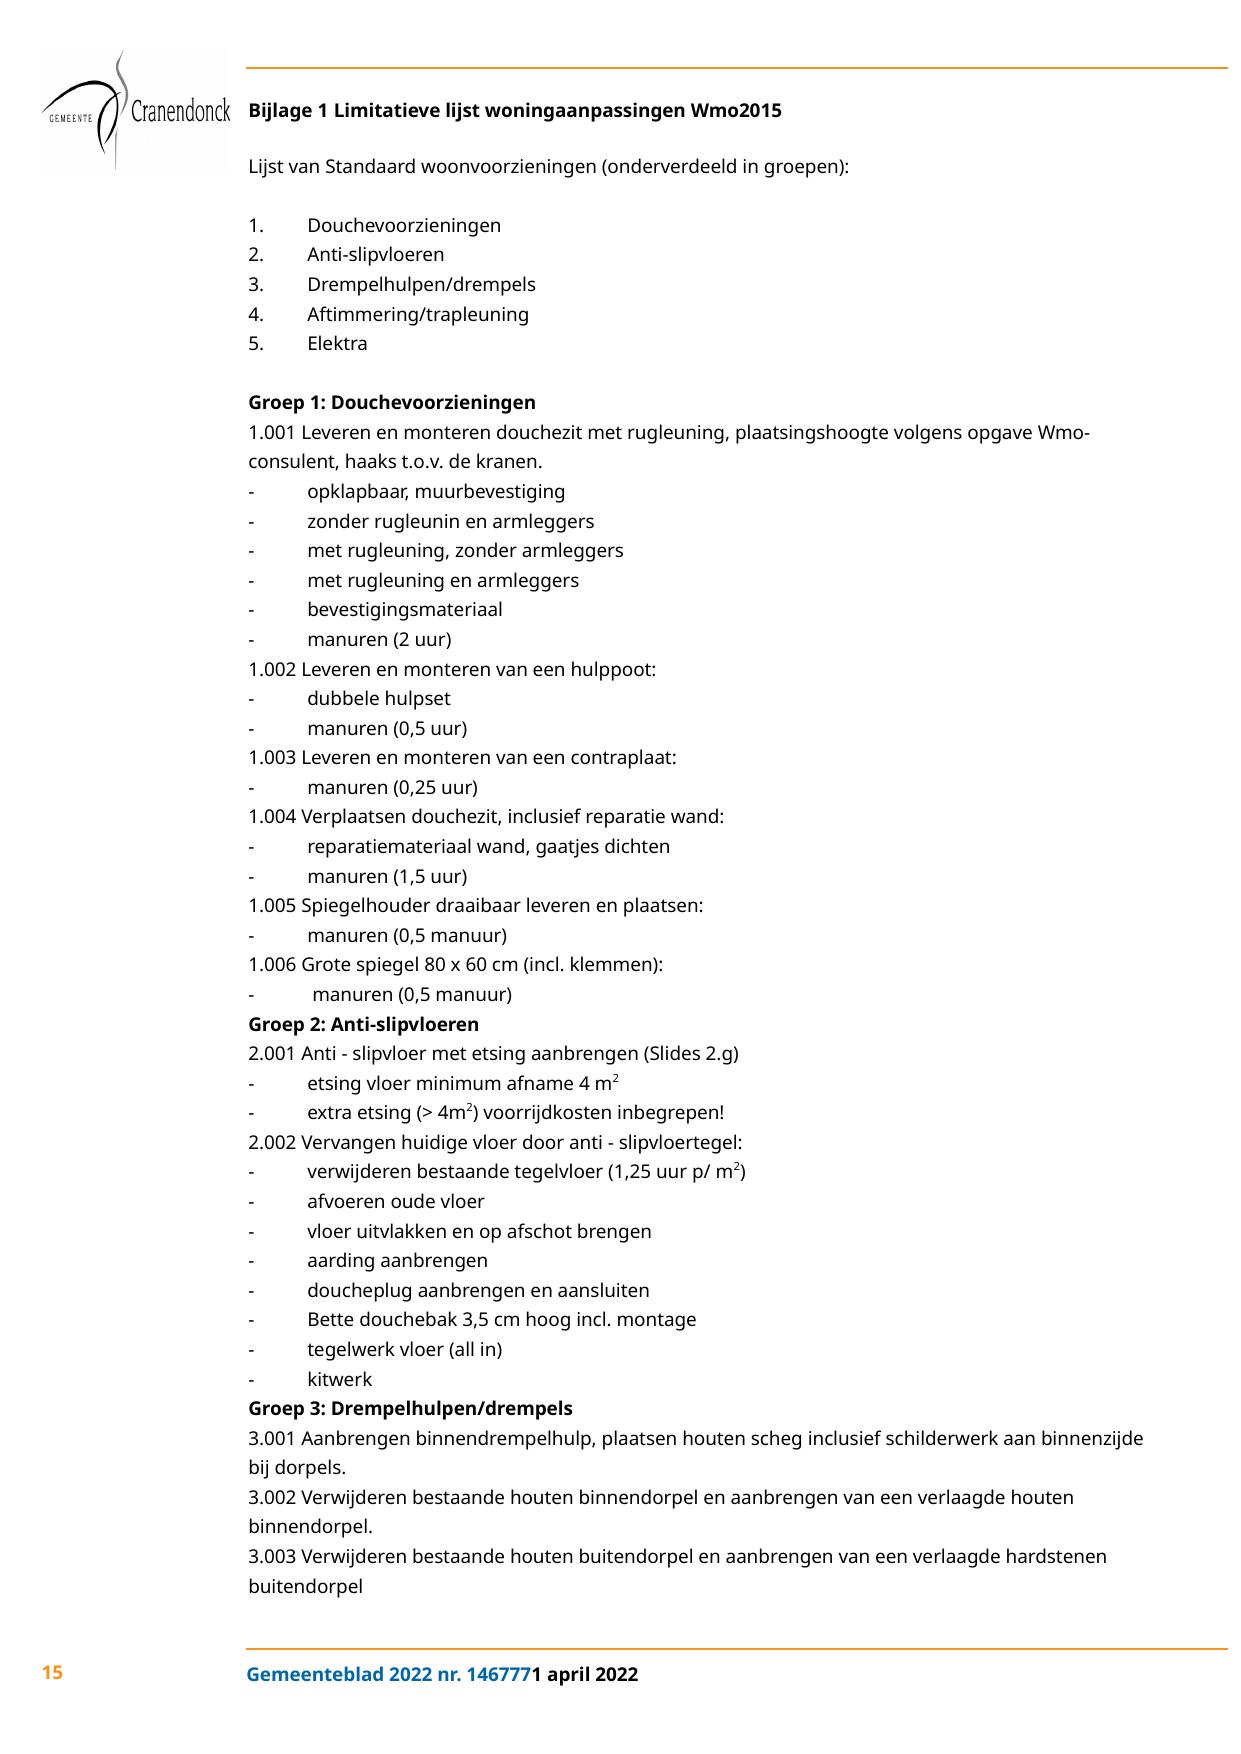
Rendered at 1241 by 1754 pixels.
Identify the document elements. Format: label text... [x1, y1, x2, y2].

picture [41, 47, 231, 172]
list etsing vloer minimum afname 4 m2 [248, 1070, 1152, 1096]
list opklapbaar, muurbevestiging [248, 478, 1152, 504]
list doucheplug aanbrengen en aansluiten [248, 1277, 1152, 1303]
list aarding aanbrengen [248, 1247, 1152, 1273]
text 1.004 Verplaatsen douchezit, inclusief reparatie wand: [248, 804, 1152, 829]
text 2.001 Anti - slipvloer met etsing aanbrengen (Slides 2.g) [248, 1040, 1152, 1066]
text Groep 1: Douchevoorzieningen [248, 389, 1152, 415]
list manuren (1,5 uur) [248, 863, 1152, 889]
text 3.002 Verwijderen bestaande houten binnendorpel en aanbrengen van een verlaagde houten binnendorpel. [248, 1484, 1152, 1539]
text 2.002 Vervangen huidige vloer door anti - slipvloertegel: [248, 1129, 1152, 1155]
list Aftimmering/trapleuning [248, 301, 1152, 327]
list vloer uitvlakken en op afschot brengen [248, 1218, 1152, 1244]
list met rugleuning, zonder armleggers [248, 537, 1152, 563]
list zonder rugleunin en armleggers [248, 508, 1152, 534]
list met rugleuning en armleggers [248, 567, 1152, 593]
list manuren (2 uur) [248, 626, 1152, 652]
list Elektra [248, 330, 1152, 356]
list extra etsing (> 4m2) voorrijdkosten inbegrepen! [248, 1099, 1152, 1125]
list manuren (0,5 manuur) [248, 922, 1152, 948]
list Anti-slipvloeren [248, 242, 1152, 267]
list afvoeren oude vloer [248, 1188, 1152, 1214]
text 3.003 Verwijderen bestaande houten buitendorpel en aanbrengen van een verlaagde hardstenen buitendorpel [248, 1543, 1152, 1599]
text Lijst van Standaard woonvoorzieningen (onderverdeeld in groepen): [248, 153, 1152, 179]
text 1.003 Leveren en monteren van een contraplaat: [248, 744, 1152, 770]
list tegelwerk vloer (all in) [248, 1336, 1152, 1362]
list reparatiemateriaal wand, gaatjes dichten [248, 833, 1152, 859]
list manuren (0,5 manuur) [248, 981, 1152, 1007]
list Bette douchebak 3,5 cm hoog incl. montage [248, 1307, 1152, 1332]
list Douchevoorzieningen [248, 212, 1152, 238]
list dubbele hulpset [248, 685, 1152, 711]
text 1.002 Leveren en monteren van een hulppoot: [248, 656, 1152, 682]
text Groep 2: Anti-slipvloeren [248, 1011, 1152, 1037]
text 1.001 Leveren en monteren douchezit met rugleuning, plaatsingshoogte volgens opgave Wmo-consulent, haaks t.o.v. de kranen. [248, 419, 1152, 474]
list Drempelhulpen/drempels [248, 271, 1152, 297]
text 1.006 Grote spiegel 80 x 60 cm (incl. klemmen): [248, 952, 1152, 977]
list verwijderen bestaande tegelvloer (1,25 uur p/ m2) [248, 1159, 1152, 1184]
list bevestigingsmateriaal [248, 597, 1152, 622]
text Bijlage 1 Limitatieve lijst woningaanpassingen Wmo2015 [248, 95, 1152, 123]
text 3.001 Aanbrengen binnendrempelhulp, plaatsen houten scheg inclusief schilderwerk aan binnenzijde bij dorpels. [248, 1425, 1152, 1480]
list kitwerk [248, 1366, 1152, 1392]
text 1.005 Spiegelhouder draaibaar leveren en plaatsen: [248, 892, 1152, 918]
list manuren (0,25 uur) [248, 774, 1152, 800]
text Groep 3: Drempelhulpen/drempels [248, 1395, 1152, 1421]
list manuren (0,5 uur) [248, 715, 1152, 741]
